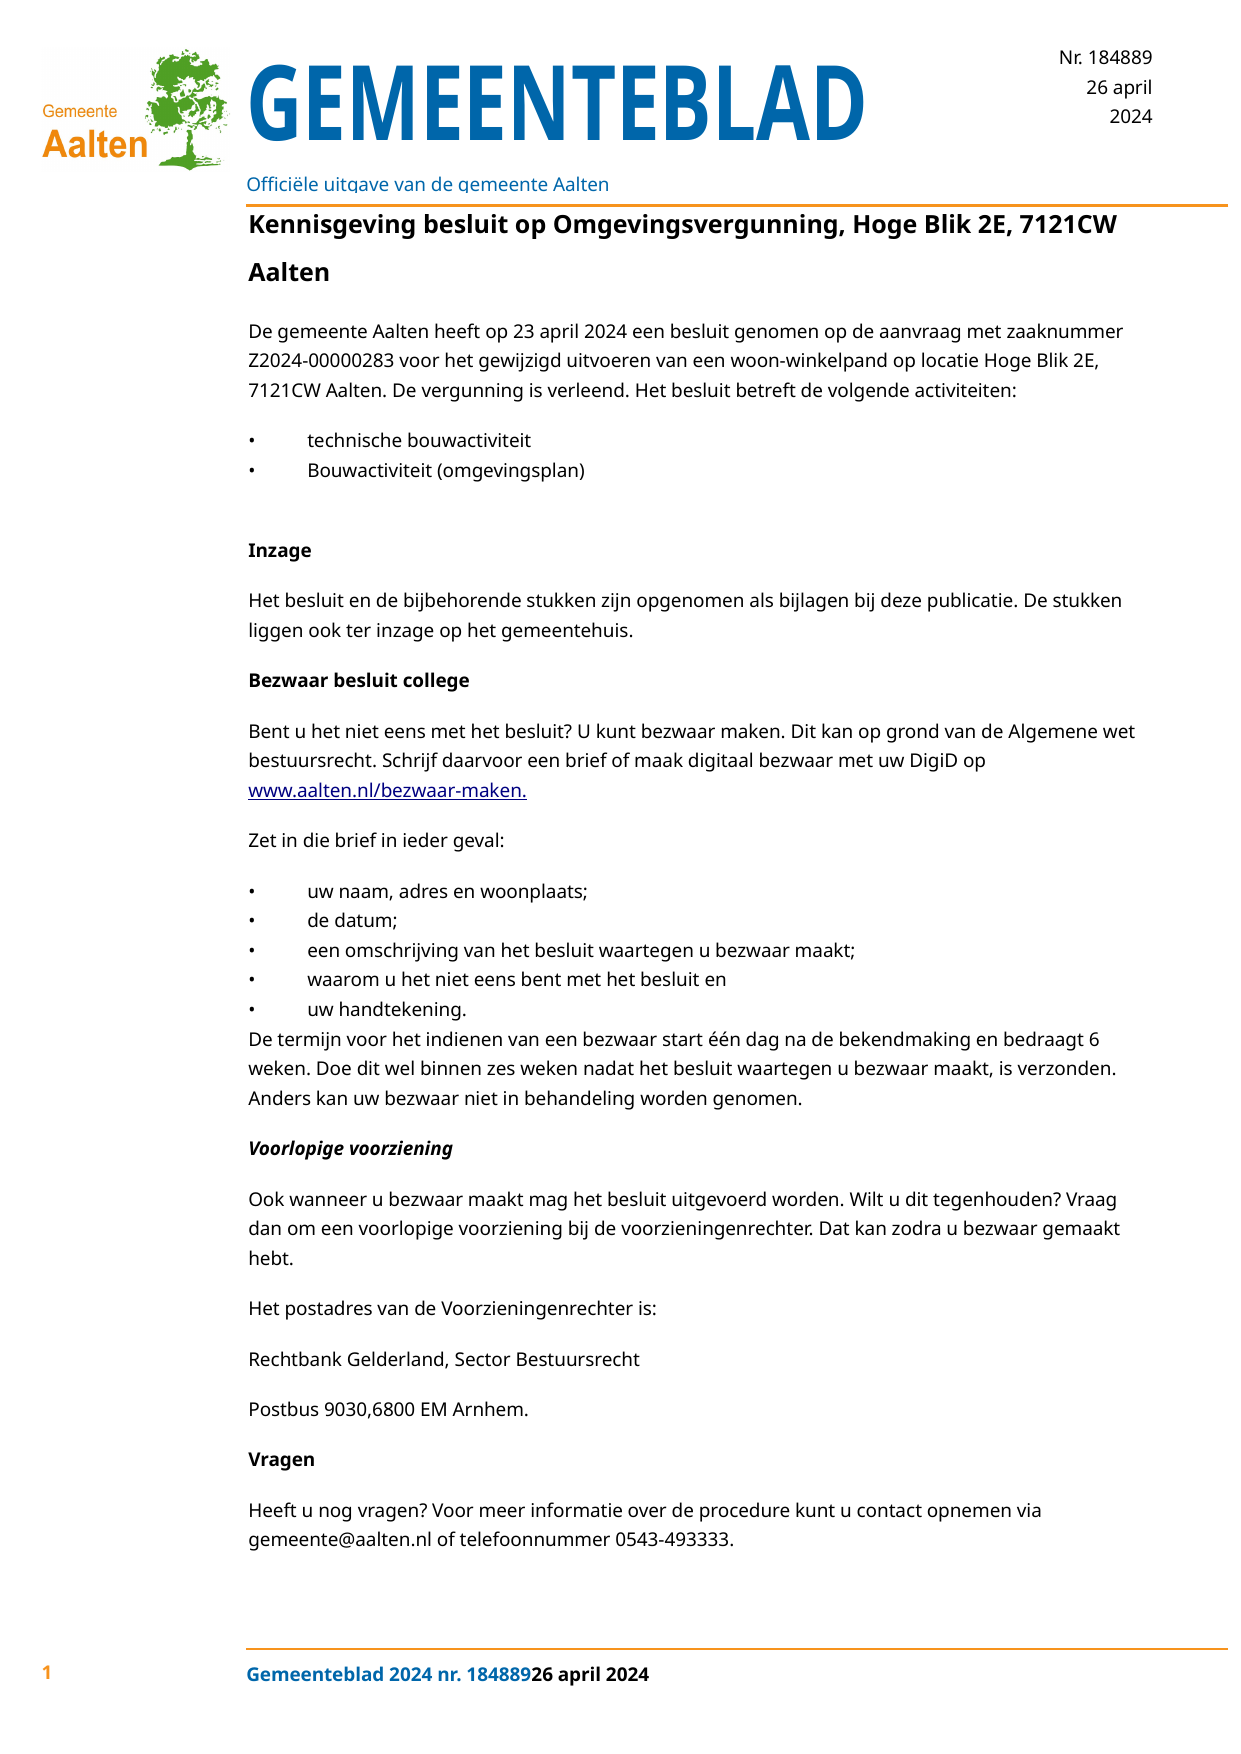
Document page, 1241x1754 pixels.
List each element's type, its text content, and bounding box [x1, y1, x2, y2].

text Postbus 9030,6800 EM Arnhem. [248, 1396, 1152, 1422]
text Ook wanneer u bezwaar maakt mag het besluit uitgevoerd worden. Wilt u dit tegenhouden? Vraag dan om een voorlopige voorziening bij de voorzieningenrechter. Dat kan zodra u bezwaar gemaakt hebt. [248, 1186, 1152, 1271]
text Zet in die brief in ieder geval: [248, 827, 1152, 853]
list uw handtekening. [248, 996, 1152, 1022]
text Vragen [248, 1447, 1152, 1472]
list technische bouwactiviteit [248, 427, 1152, 453]
text Het postadres van de Voorzieningenrechter is: [248, 1295, 1152, 1321]
text De gemeente Aalten heeft op 23 april 2024 een besluit genomen op de aanvraag met zaaknummer Z2024-00000283 voor het gewijzigd uitvoeren van een woon-winkelpand op locatie Hoge Blik 2E, 7121CW Aalten. De vergunning is verleend. Het besluit betreft de volgende activiteiten: [248, 318, 1152, 403]
text Kennisgeving besluit op Omgevingsvergunning, Hoge Blik 2E, 7121CW Aalten [248, 207, 1152, 288]
text Rechtbank Gelderland, Sector Bestuursrecht [248, 1346, 1152, 1372]
list waarom u het niet eens bent met het besluit en [248, 967, 1152, 992]
picture [41, 47, 231, 172]
list de datum; [248, 907, 1152, 933]
text Heeft u nog vragen? Voor meer informatie over de procedure kunt u contact opnemen via gemeente@aalten.nl of telefoonnummer 0543-493333. [248, 1497, 1152, 1552]
list een omschrijving van het besluit waartegen u bezwaar maakt; [248, 937, 1152, 963]
text Bezwaar besluit college [248, 667, 1152, 693]
text Het besluit en de bijbehorende stukken zijn opgenomen als bijlagen bij deze publicatie. De stukken liggen ook ter inzage op het gemeentehuis. [248, 587, 1152, 643]
text Voorlopige voorziening [248, 1135, 1152, 1161]
text Bent u het niet eens met het besluit? U kunt bezwaar maken. Dit kan op grond van de Algemene wet bestuursrecht. Schrijf daarvoor een brief of maak digitaal bezwaar met uw DigiD op www.aalten.nl/bezwaar-maken. [248, 718, 1152, 803]
text De termijn voor het indienen van een bezwaar start één dag na de bekendmaking en bedraagt 6 weken. Doe dit wel binnen zes weken nadat het besluit waartegen u bezwaar maakt, is verzonden. Anders kan uw bezwaar niet in behandeling worden genomen. [248, 1026, 1152, 1111]
list Bouwactiviteit (omgevingsplan) [248, 457, 1152, 483]
list uw naam, adres en woonplaats; [248, 878, 1152, 904]
text Inzage [248, 537, 1152, 563]
